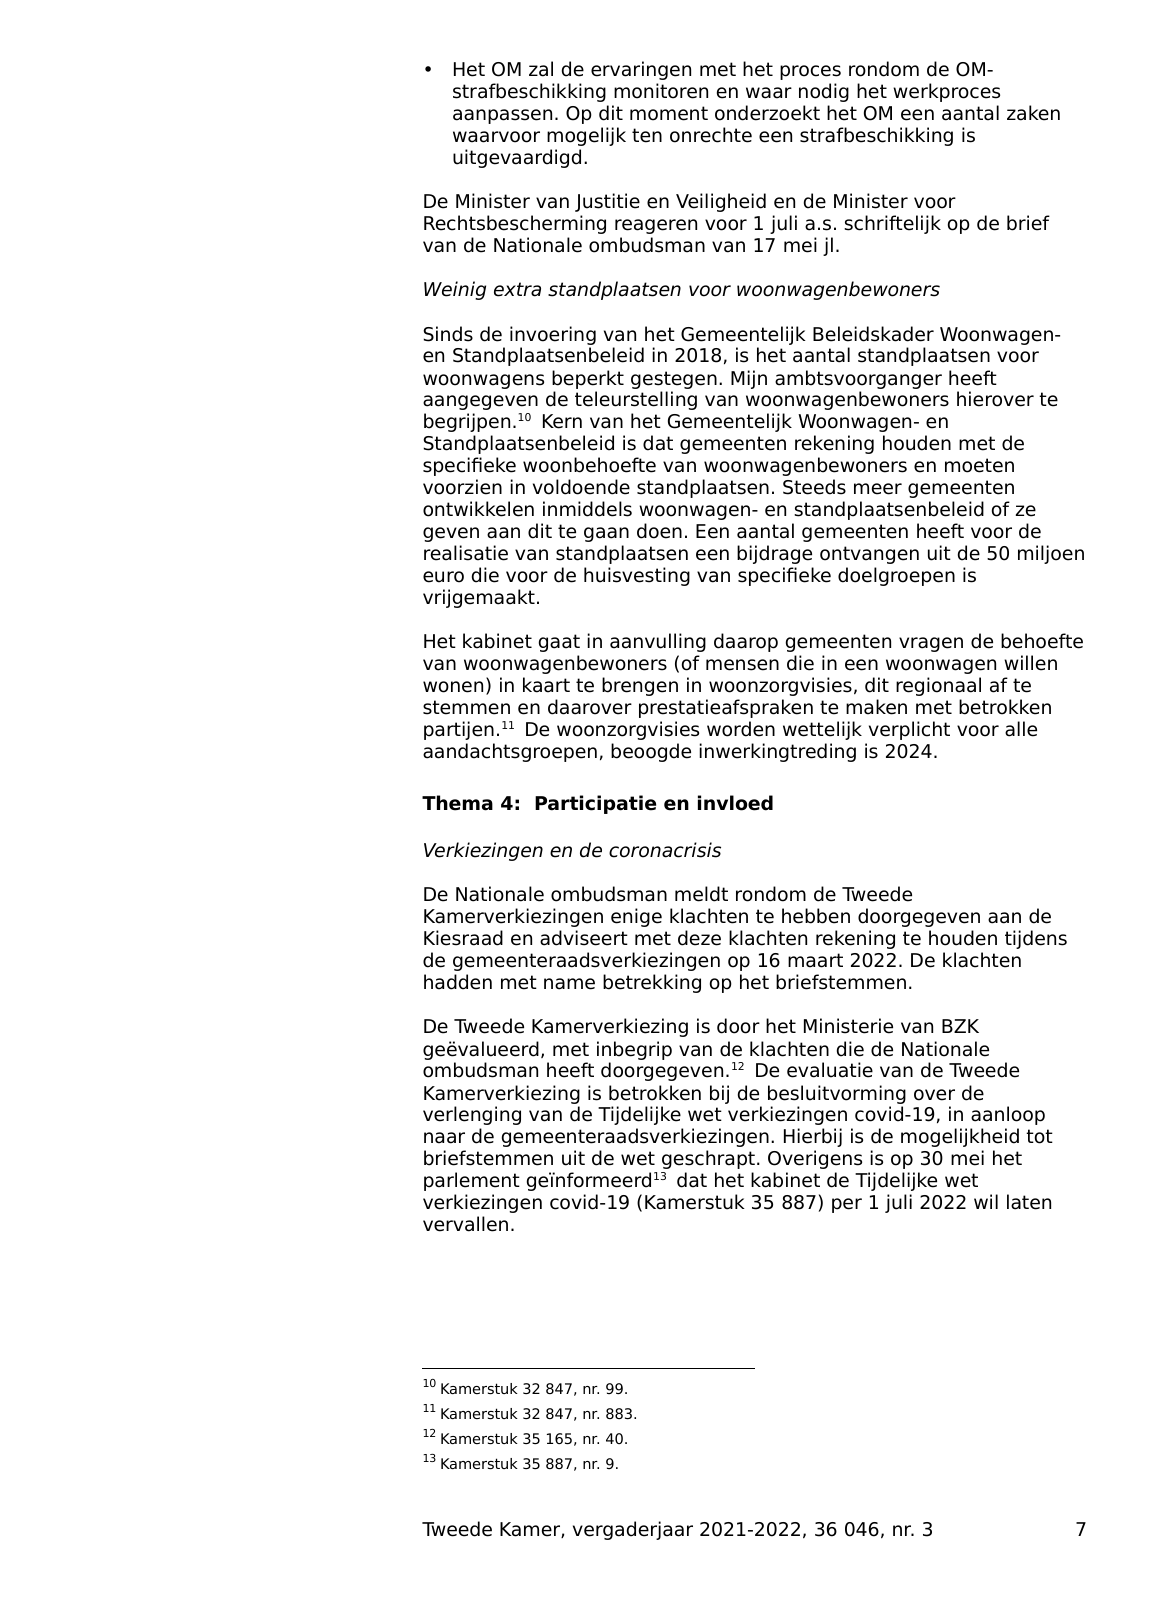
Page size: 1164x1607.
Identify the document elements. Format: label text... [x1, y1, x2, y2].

subtitle Thema 4: Participatie en invloed [422, 793, 1087, 815]
text De Minister van Justitie en Veiligheid en de Minister voor Rechtsbescherming reageren voor 1 juli a.s. schriftelijk op de brief van de Nationale ombudsman van 17 mei jl. [422, 191, 1087, 257]
subtitle Verkiezingen en de coronacrisis [422, 840, 1087, 862]
text Het kabinet gaat in aanvulling daarop gemeenten vragen de behoefte van woonwagenbewoners (of mensen die in een woonwagen willen wonen) in kaart te brengen in woonzorgvisies, dit regionaal af te stemmen en daarover prestatieafspraken te maken met betrokken partijen. De woonzorgvisies worden wettelijk verplicht voor alle aandachtsgroepen, beoogde inwerkingtreding is 2024. [422, 631, 1087, 763]
text • Het OM zal de ervaringen met het proces rondom de OM-strafbeschikking monitoren en waar nodig het werkproces aanpassen. Op dit moment onderzoekt het OM een aantal zaken waarvoor mogelijk ten onrechte een strafbeschikking is uitgevaardigd. [422, 59, 1087, 169]
text Kamerstuk 35 887, nr. 9. [422, 1452, 1087, 1474]
text De Tweede Kamerverkiezing is door het Ministerie van BZK geëvalueerd, met inbegrip van de klachten die de Nationale ombudsman heeft doorgegeven. De evaluatie van de Tweede Kamerverkiezing is betrokken bij de besluitvorming over de verlenging van de Tijdelijke wet verkiezingen covid-19, in aanloop naar de gemeenteraadsverkiezingen. Hierbij is de mogelijkheid tot briefstemmen uit de wet geschrapt. Overigens is op 30 mei het parlement geïnformeerd dat het kabinet de Tijdelijke wet verkiezingen covid-19 (Kamerstuk 35 887) per 1 juli 2022 wil laten vervallen. [422, 1016, 1087, 1236]
text Kamerstuk 32 847, nr. 883. [422, 1402, 1087, 1424]
text Kamerstuk 35 165, nr. 40. [422, 1427, 1087, 1449]
text De Nationale ombudsman meldt rondom de Tweede Kamerverkiezingen enige klachten te hebben doorgegeven aan de Kiesraad en adviseert met deze klachten rekening te houden tijdens de gemeenteraadsverkiezingen op 16 maart 2022. De klachten hadden met name betrekking op het briefstemmen. [422, 884, 1087, 994]
subtitle Weinig extra standplaatsen voor woonwagenbewoners [422, 279, 1087, 301]
text Sinds de invoering van het Gemeentelijk Beleidskader Woonwagen- en Standplaatsenbeleid in 2018, is het aantal standplaatsen voor woonwagens beperkt gestegen. Mijn ambtsvoorganger heeft aangegeven de teleurstelling van woonwagenbewoners hierover te begrijpen. Kern van het Gemeentelijk Woonwagen- en Standplaatsenbeleid is dat gemeenten rekening houden met de specifieke woonbehoefte van woonwagenbewoners en moeten voorzien in voldoende standplaatsen. Steeds meer gemeenten ontwikkelen inmiddels woonwagen- en standplaatsenbeleid of ze geven aan dit te gaan doen. Een aantal gemeenten heeft voor de realisatie van standplaatsen een bijdrage ontvangen uit de 50 miljoen euro die voor de huisvesting van specifieke doelgroepen is vrijgemaakt. [422, 323, 1087, 609]
text Kamerstuk 32 847, nr. 99. [422, 1377, 1087, 1399]
